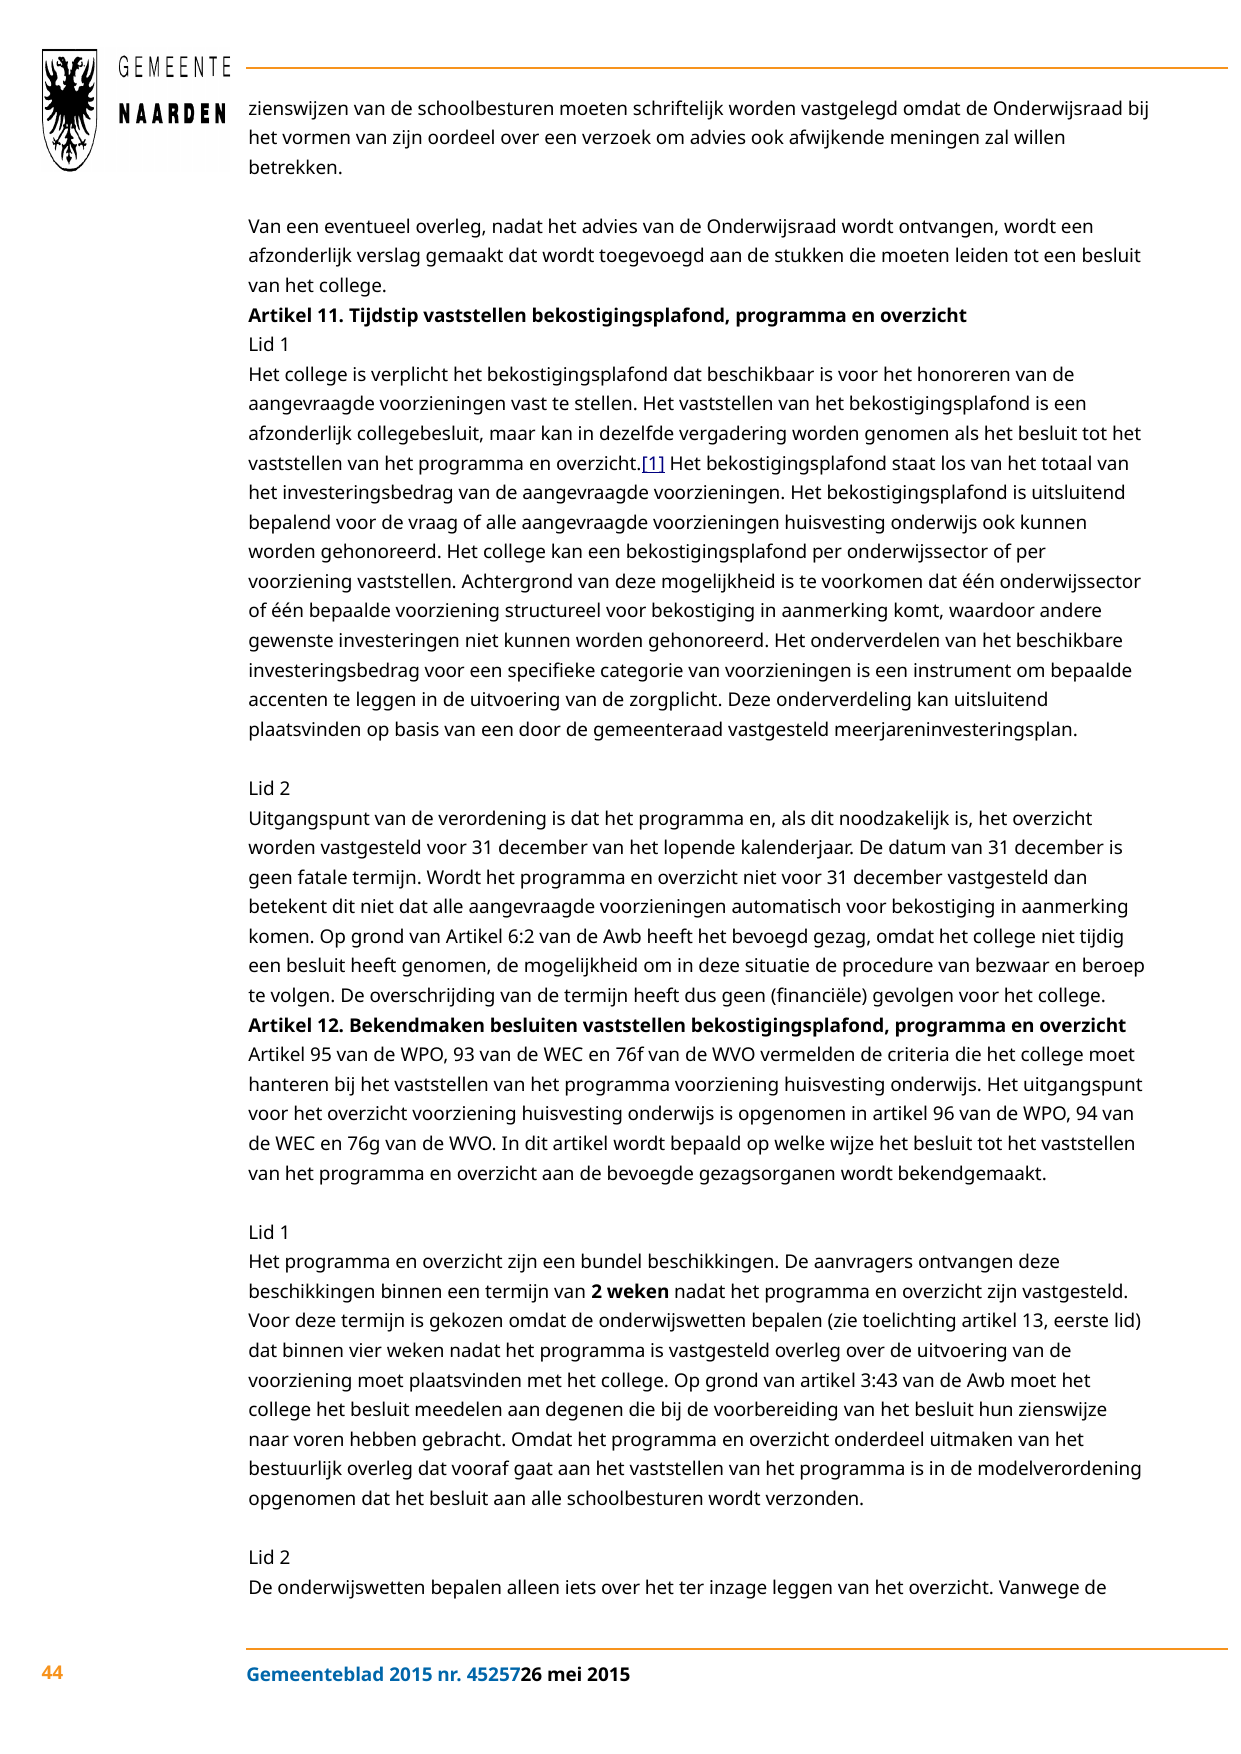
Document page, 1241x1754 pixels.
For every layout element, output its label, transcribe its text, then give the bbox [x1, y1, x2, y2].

text Lid 1 [248, 331, 1152, 357]
text Het programma en overzicht zijn een bundel beschikkingen. De aanvragers ontvangen deze beschikkingen binnen een termijn van 2 weken nadat het programma en overzicht zijn vastgesteld. Voor deze termijn is gekozen omdat de onderwijswetten bepalen (zie toelichting artikel 13, eerste lid) dat binnen vier weken nadat het programma is vastgesteld overleg over de uitvoering van de voorziening moet plaatsvinden met het college. Op grond van artikel 3:43 van de Awb moet het college het besluit meedelen aan degenen die bij de voorbereiding van het besluit hun zienswijze naar voren hebben gebracht. Omdat het programma en overzicht onderdeel uitmaken van het bestuurlijk overleg dat vooraf gaat aan het vaststellen van het programma is in de modelverordening opgenomen dat het besluit aan alle schoolbesturen wordt verzonden. [248, 1248, 1152, 1511]
text Het college is verplicht het bekostigingsplafond dat beschikbaar is voor het honoreren van de aangevraagde voorzieningen vast te stellen. Het vaststellen van het bekostigingsplafond is een afzonderlijk collegebesluit, maar kan in dezelfde vergadering worden genomen als het besluit tot het vaststellen van het programma en overzicht.[1] Het bekostigingsplafond staat los van het totaal van het investeringsbedrag van de aangevraagde voorzieningen. Het bekostigingsplafond is uitsluitend bepalend voor de vraag of alle aangevraagde voorzieningen huisvesting onderwijs ook kunnen worden gehonoreerd. Het college kan een bekostigingsplafond per onderwijssector of per voorziening vaststellen. Achtergrond van deze mogelijkheid is te voorkomen dat één onderwijssector of één bepaalde voorziening structureel voor bekostiging in aanmerking komt, waardoor andere gewenste investeringen niet kunnen worden gehonoreerd. Het onderverdelen van het beschikbare investeringsbedrag voor een specifieke categorie van voorzieningen is een instrument om bepaalde accenten te leggen in de uitvoering van de zorgplicht. Deze onderverdeling kan uitsluitend plaatsvinden op basis van een door de gemeenteraad vastgesteld meerjareninvesteringsplan. [248, 361, 1152, 742]
text Artikel 12. Bekendmaken besluiten vaststellen bekostigingsplafond, programma en overzicht [248, 1012, 1152, 1038]
text De onderwijswetten bepalen alleen iets over het ter inzage leggen van het overzicht. Vanwege de [248, 1574, 1152, 1600]
text Lid 2 [248, 775, 1152, 801]
text Lid 2 [248, 1544, 1152, 1570]
text Lid 1 [248, 1219, 1152, 1245]
text Van een eventueel overleg, nadat het advies van de Onderwijsraad wordt ontvangen, wordt een afzonderlijk verslag gemaakt dat wordt toegevoegd aan de stukken die moeten leiden tot een besluit van het college. [248, 213, 1152, 298]
text Artikel 11. Tijdstip vaststellen bekostigingsplafond, programma en overzicht [248, 302, 1152, 328]
text Uitgangspunt van de verordening is dat het programma en, als dit noodzakelijk is, het overzicht worden vastgesteld voor 31 december van het lopende kalenderjaar. De datum van 31 december is geen fatale termijn. Wordt het programma en overzicht niet voor 31 december vastgesteld dan betekent dit niet dat alle aangevraagde voorzieningen automatisch voor bekostiging in aanmerking komen. Op grond van Artikel 6:2 van de Awb heeft het bevoegd gezag, omdat het college niet tijdig een besluit heeft genomen, de mogelijkheid om in deze situatie de procedure van bezwaar en beroep te volgen. De overschrijding van de termijn heeft dus geen (financiële) gevolgen voor het college. [248, 805, 1152, 1008]
text Artikel 95 van de WPO, 93 van de WEC en 76f van de WVO vermelden de criteria die het college moet hanteren bij het vaststellen van het programma voorziening huisvesting onderwijs. Het uitgangspunt voor het overzicht voorziening huisvesting onderwijs is opgenomen in artikel 96 van de WPO, 94 van de WEC en 76g van de WVO. In dit artikel wordt bepaald op welke wijze het besluit tot het vaststellen van het programma en overzicht aan de bevoegde gezagsorganen wordt bekendgemaakt. [248, 1041, 1152, 1186]
picture [41, 47, 231, 172]
text zienswijzen van de schoolbesturen moeten schriftelijk worden vastgelegd omdat de Onderwijsraad bij het vormen van zijn oordeel over een verzoek om advies ook afwijkende meningen zal willen betrekken. [248, 95, 1152, 180]
